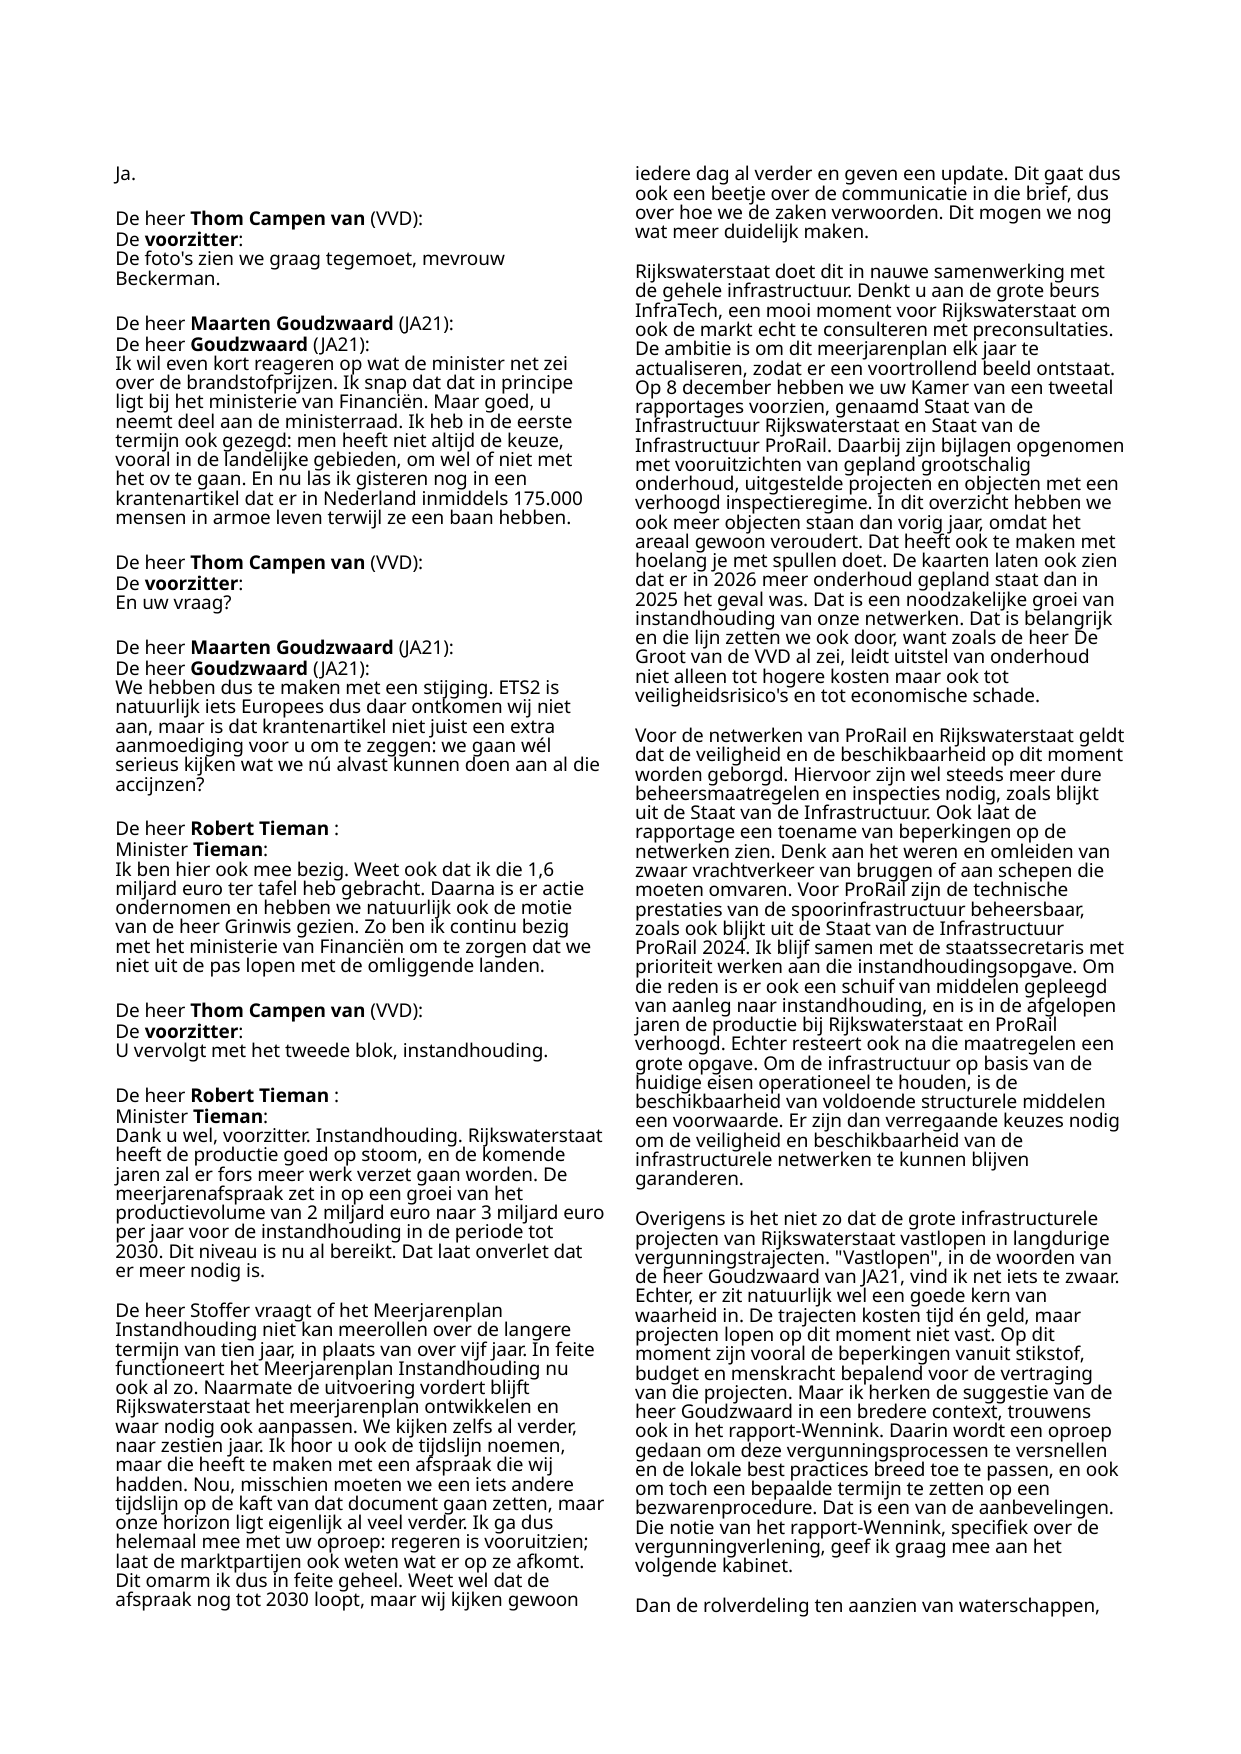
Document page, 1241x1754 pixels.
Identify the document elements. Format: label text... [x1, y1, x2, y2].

text Minister Tieman: [115, 1108, 605, 1127]
text Voor de netwerken van ProRail en Rijkswaterstaat geldt dat de veiligheid en de beschikbaarheid op dit moment worden geborgd. Hiervoor zijn wel steeds meer dure beheersmaatregelen en inspecties nodig, zoals blijkt uit de Staat van de Infrastructuur. Ook laat de rapportage een toename van beperkingen op de netwerken zien. Denk aan het weren en omleiden van zwaar vrachtverkeer van bruggen of aan schepen die moeten omvaren. Voor ProRail zijn de technische prestaties van de spoorinfrastructuur beheersbaar, zoals ook blijkt uit de Staat van de Infrastructuur ProRail 2024. Ik blijf samen met de staatssecretaris met prioriteit werken aan die instandhoudingsopgave. Om die reden is er ook een schuif van middelen gepleegd van aanleg naar instandhouding, en is in de afgelopen jaren de productie bij Rijkswaterstaat en ProRail verhoogd. Echter resteert ook na die maatregelen een grote opgave. Om de infrastructuur op basis van de huidige eisen operationeel te houden, is de beschikbaarheid van voldoende structurele middelen een voorwaarde. Er zijn dan verregaande keuzes nodig om de veiligheid en beschikbaarheid van de infrastructurele netwerken te kunnen blijven garanderen. [635, 727, 1125, 1189]
text De heer Thom Campen van (VVD): [115, 997, 605, 1023]
text De heer Thom Campen van (VVD): [115, 549, 605, 575]
text De heer Goudzwaard (JA21): [115, 660, 605, 679]
text De heer Maarten Goudzwaard (JA21): [115, 634, 605, 660]
text De heer Stoffer vraagt of het Meerjarenplan Instandhouding niet kan meerollen over de langere termijn van tien jaar, in plaats van over vijf jaar. In feite functioneert het Meerjarenplan Instandhouding nu ook al zo. Naarmate de uitvoering vordert blijft Rijkswaterstaat het meerjarenplan ontwikkelen en waar nodig ook aanpassen. We kijken zelfs al verder, naar zestien jaar. Ik hoor u ook de tijdslijn noemen, maar die heeft te maken met een afspraak die wij hadden. Nou, misschien moeten we een iets andere tijdslijn op de kaft van dat document gaan zetten, maar onze horizon ligt eigenlijk al veel verder. Ik ga dus helemaal mee met uw oproep: regeren is vooruitzien; laat de marktpartijen ook weten wat er op ze afkomt. Dit omarm ik dus in feite geheel. Weet wel dat de afspraak nog tot 2030 loopt, maar wij kijken gewoon [115, 1302, 605, 1610]
text Ik ben hier ook mee bezig. Weet ook dat ik die 1,6 miljard euro ter tafel heb gebracht. Daarna is er actie ondernomen en hebben we natuurlijk ook de motie van de heer Grinwis gezien. Zo ben ik continu bezig met het ministerie van Financiën om te zorgen dat we niet uit de pas lopen met de omliggende landen. [115, 861, 605, 976]
text De heer Robert Tieman : [115, 1082, 605, 1108]
text Ik wil even kort reageren op wat de minister net zei over de brandstofprijzen. Ik snap dat dat in principe ligt bij het ministerie van Financiën. Maar goed, u neemt deel aan de ministerraad. Ik heb in de eerste termijn ook gezegd: men heeft niet altijd de keuze, vooral in de landelijke gebieden, om wel of niet met het ov te gaan. En nu las ik gisteren nog in een krantenartikel dat er in Nederland inmiddels 175.000 mensen in armoe leven terwijl ze een baan hebben. [115, 355, 605, 528]
text De heer Goudzwaard (JA21): [115, 336, 605, 355]
text iedere dag al verder en geven een update. Dit gaat dus ook een beetje over de communicatie in die brief, dus over hoe we de zaken verwoorden. Dit mogen we nog wat meer duidelijk maken. [635, 165, 1125, 242]
text U vervolgt met het tweede blok, instandhouding. [115, 1042, 605, 1061]
text De heer Thom Campen van (VVD): [115, 205, 605, 231]
text De foto's zien we graag tegemoet, mevrouw Beckerman. [115, 250, 605, 289]
text Dan de rolverdeling ten aanzien van waterschappen, [635, 1597, 1125, 1616]
text Overigens is het niet zo dat de grote infrastructurele projecten van Rijkswaterstaat vastlopen in langdurige vergunningstrajecten. "Vastlopen", in de woorden van de heer Goudzwaard van JA21, vind ik net iets te zwaar. Echter, er zit natuurlijk wel een goede kern van waarheid in. De trajecten kosten tijd én geld, maar projecten lopen op dit moment niet vast. Op dit moment zijn vooral de beperkingen vanuit stikstof, budget en menskracht bepalend voor de vertraging van die projecten. Maar ik herken de suggestie van de heer Goudzwaard in een bredere context, trouwens ook in het rapport-Wennink. Daarin wordt een oproep gedaan om deze vergunningsprocessen te versnellen en de lokale best practices breed toe te passen, en ook om toch een bepaalde termijn te zetten op een bezwarenprocedure. Dat is een van de aanbevelingen. Die notie van het rapport-Wennink, specifiek over de vergunningverlening, geef ik graag mee aan het volgende kabinet. [635, 1210, 1125, 1576]
text We hebben dus te maken met een stijging. ETS2 is natuurlijk iets Europees dus daar ontkomen wij niet aan, maar is dat krantenartikel niet juist een extra aanmoediging voor u om te zeggen: we gaan wél serieus kijken wat we nú alvast kunnen doen aan al die accijnzen? [115, 679, 605, 795]
text De voorzitter: [115, 231, 605, 250]
text Minister Tieman: [115, 841, 605, 861]
text Rijkswaterstaat doet dit in nauwe samenwerking met de gehele infrastructuur. Denkt u aan de grote beurs InfraTech, een mooi moment voor Rijkswaterstaat om ook de markt echt te consulteren met preconsultaties. De ambitie is om dit meerjarenplan elk jaar te actualiseren, zodat er een voortrollend beeld ontstaat. Op 8 december hebben we uw Kamer van een tweetal rapportages voorzien, genaamd Staat van de Infrastructuur Rijkswaterstaat en Staat van de Infrastructuur ProRail. Daarbij zijn bijlagen opgenomen met vooruitzichten van gepland grootschalig onderhoud, uitgestelde projecten en objecten met een verhoogd inspectieregime. In dit overzicht hebben we ook meer objecten staan dan vorig jaar, omdat het areaal gewoon veroudert. Dat heeft ook te maken met hoelang je met spullen doet. De kaarten laten ook zien dat er in 2026 meer onderhoud gepland staat dan in 2025 het geval was. Dat is een noodzakelijke groei van instandhouding van onze netwerken. Dat is belangrijk en die lijn zetten we ook door, want zoals de heer De Groot van de VVD al zei, leidt uitstel van onderhoud niet alleen tot hogere kosten maar ook tot veiligheidsrisico's en tot economische schade. [635, 263, 1125, 706]
text De heer Maarten Goudzwaard (JA21): [115, 310, 605, 336]
text Ja. [115, 165, 605, 184]
text Dank u wel, voorzitter. Instandhouding. Rijkswaterstaat heeft de productie goed op stoom, en de komende jaren zal er fors meer werk verzet gaan worden. De meerjarenafspraak zet in op een groei van het productievolume van 2 miljard euro naar 3 miljard euro per jaar voor de instandhouding in de periode tot 2030. Dit niveau is nu al bereikt. Dat laat onverlet dat er meer nodig is. [115, 1127, 605, 1281]
text De voorzitter: [115, 1023, 605, 1042]
text De voorzitter: [115, 575, 605, 594]
text De heer Robert Tieman : [115, 816, 605, 841]
text En uw vraag? [115, 594, 605, 613]
